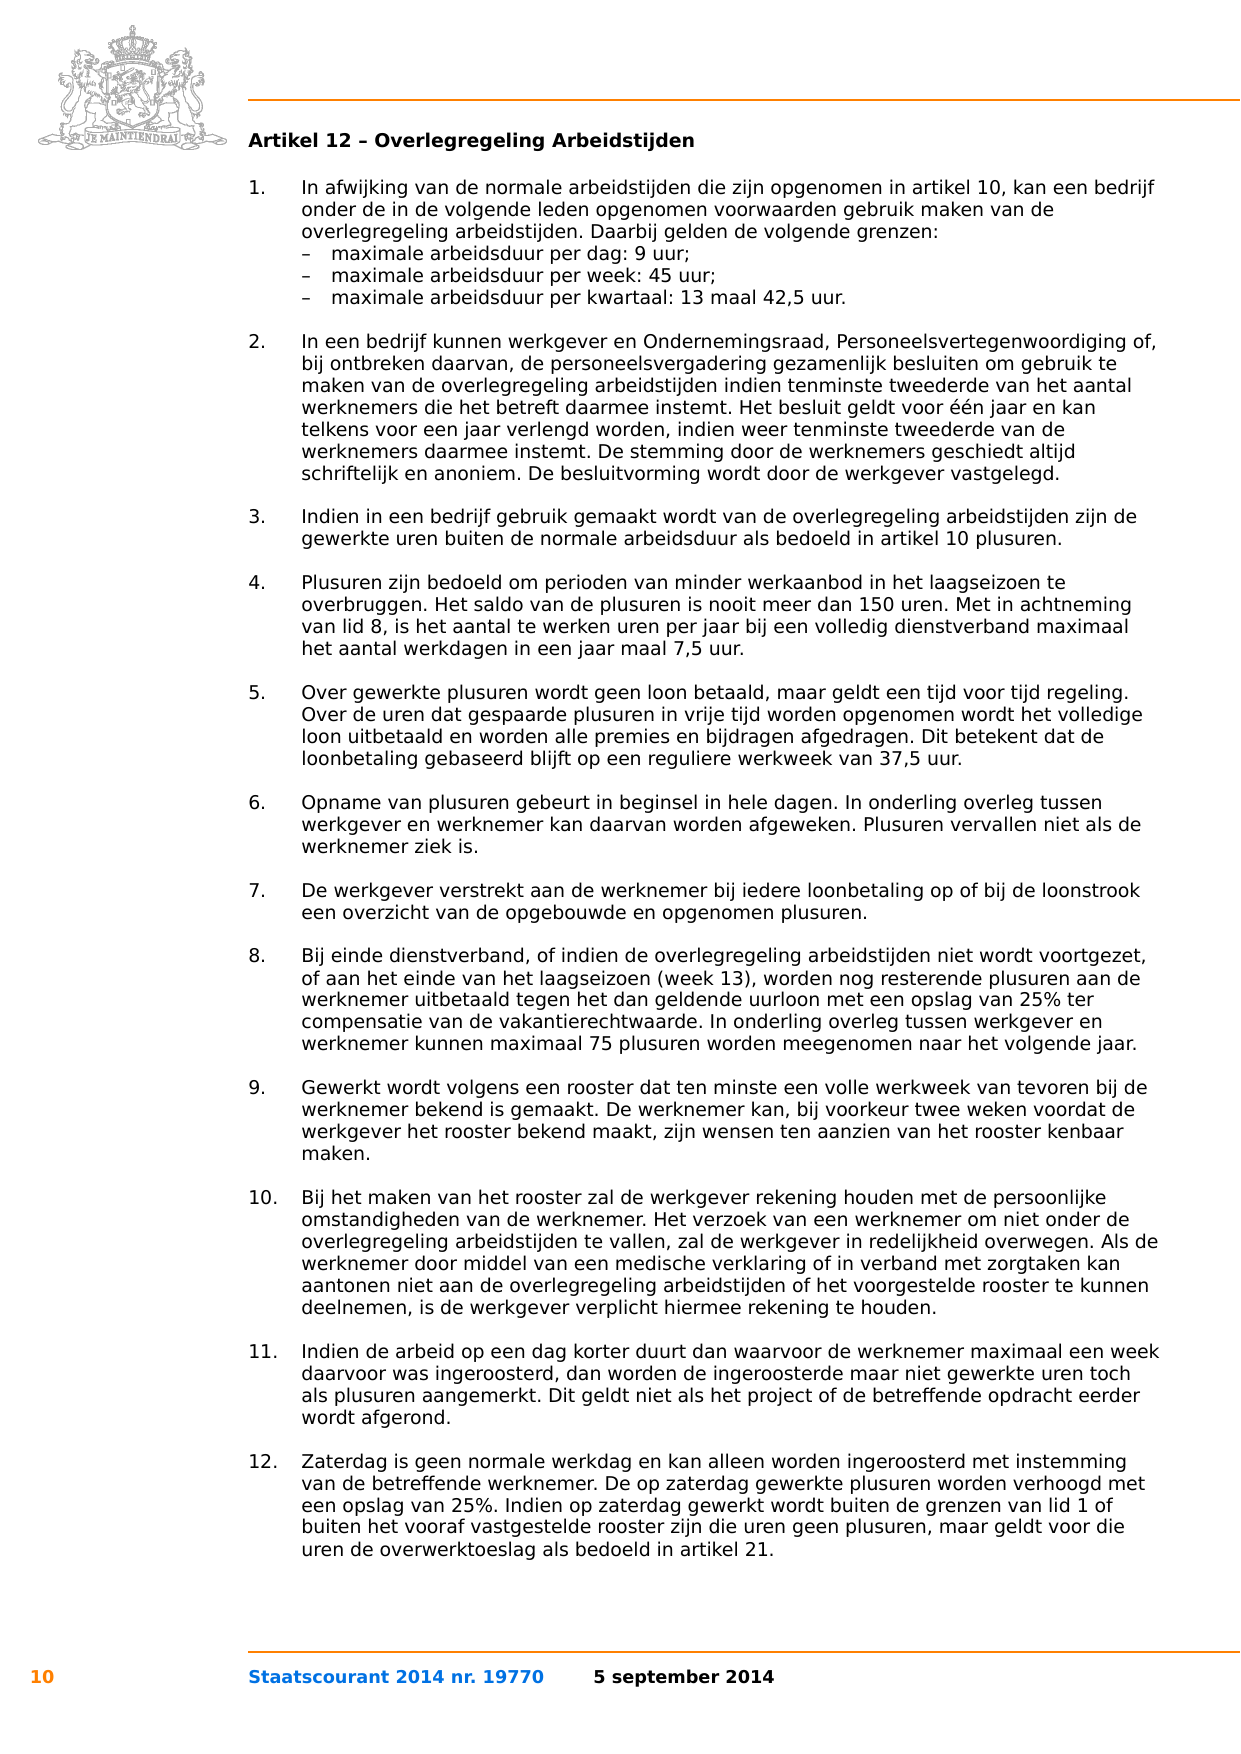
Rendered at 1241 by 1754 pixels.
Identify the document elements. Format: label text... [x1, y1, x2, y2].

text 9. Gewerkt wordt volgens een rooster dat ten minste een volle werkweek van tevoren bij de werknemer bekend is gemaakt. De werknemer kan, bij voorkeur twee weken voordat de werkgever het rooster bekend maakt, zijn wensen ten aanzien van het rooster kenbaar maken. [248, 1077, 1163, 1165]
text 11. Indien de arbeid op een dag korter duurt dan waarvoor de werknemer maximaal een week daarvoor was ingeroosterd, dan worden de ingeroosterde maar niet gewerkte uren toch als plusuren aangemerkt. Dit geldt niet als het project of de betreffende opdracht eerder wordt afgerond. [248, 1341, 1163, 1429]
subtitle Artikel 12 – Overlegregeling Arbeidstijden [248, 130, 1163, 152]
text – maximale arbeidsduur per week: 45 uur; [301, 265, 1163, 287]
text – maximale arbeidsduur per dag: 9 uur; [301, 243, 1163, 265]
text 8. Bij einde dienstverband, of indien de overlegregeling arbeidstijden niet wordt voortgezet, of aan het einde van het laagseizoen (week 13), worden nog resterende plusuren aan de werknemer uitbetaald tegen het dan geldende uurloon met een opslag van 25% ter compensatie van de vakantierechtwaarde. In onderling overleg tussen werkgever en werknemer kunnen maximaal 75 plusuren worden meegenomen naar het volgende jaar. [248, 945, 1163, 1055]
text 7. De werkgever verstrekt aan de werknemer bij iedere loonbetaling op of bij de loonstrook een overzicht van de opgebouwde en opgenomen plusuren. [248, 879, 1163, 923]
text – maximale arbeidsduur per kwartaal: 13 maal 42,5 uur. [301, 287, 1163, 309]
text 4. Plusuren zijn bedoeld om perioden van minder werkaanbod in het laagseizoen te overbruggen. Het saldo van de plusuren is nooit meer dan 150 uren. Met in achtneming van lid 8, is het aantal te werken uren per jaar bij een volledig dienstverband maximaal het aantal werkdagen in een jaar maal 7,5 uur. [248, 572, 1163, 660]
text 10. Bij het maken van het rooster zal de werkgever rekening houden met de persoonlijke omstandigheden van de werknemer. Het verzoek van een werknemer om niet onder de overlegregeling arbeidstijden te vallen, zal de werkgever in redelijkheid overwegen. Als de werknemer door middel van een medische verklaring of in verband met zorgtaken kan aantonen niet aan de overlegregeling arbeidstijden of het voorgestelde rooster te kunnen deelnemen, is de werkgever verplicht hiermee rekening te houden. [248, 1187, 1163, 1319]
text 5. Over gewerkte plusuren wordt geen loon betaald, maar geldt een tijd voor tijd regeling. Over de uren dat gespaarde plusuren in vrije tijd worden opgenomen wordt het volledige loon uitbetaald en worden alle premies en bijdragen afgedragen. Dit betekent dat de loonbetaling gebaseerd blijft op een reguliere werkweek van 37,5 uur. [248, 682, 1163, 770]
text 6. Opname van plusuren gebeurt in beginsel in hele dagen. In onderling overleg tussen werkgever en werknemer kan daarvan worden afgeweken. Plusuren vervallen niet als de werknemer ziek is. [248, 792, 1163, 858]
text 12. Zaterdag is geen normale werkdag en kan alleen worden ingeroosterd met instemming van de betreffende werknemer. De op zaterdag gewerkte plusuren worden verhoogd met een opslag van 25%. Indien op zaterdag gewerkt wordt buiten de grenzen van lid 1 of buiten het vooraf vastgestelde rooster zijn die uren geen plusuren, maar geldt voor die uren de overwerktoeslag als bedoeld in artikel 21. [248, 1451, 1163, 1560]
picture [38, 25, 227, 150]
text 2. In een bedrijf kunnen werkgever en Ondernemingsraad, Personeelsvertegenwoordiging of, bij ontbreken daarvan, de personeelsvergadering gezamenlijk besluiten om gebruik te maken van de overlegregeling arbeidstijden indien tenminste tweederde van het aantal werknemers die het betreft daarmee instemt. Het besluit geldt voor één jaar en kan telkens voor een jaar verlengd worden, indien weer tenminste tweederde van de werknemers daarmee instemt. De stemming door de werknemers geschiedt altijd schriftelijk en anoniem. De besluitvorming wordt door de werkgever vastgelegd. [248, 331, 1163, 484]
text 3. Indien in een bedrijf gebruik gemaakt wordt van de overlegregeling arbeidstijden zijn de gewerkte uren buiten de normale arbeidsduur als bedoeld in artikel 10 plusuren. [248, 506, 1163, 550]
text 1. In afwijking van de normale arbeidstijden die zijn opgenomen in artikel 10, kan een bedrijf onder de in de volgende leden opgenomen voorwaarden gebruik maken van de overlegregeling arbeidstijden. Daarbij gelden de volgende grenzen: [248, 177, 1163, 243]
